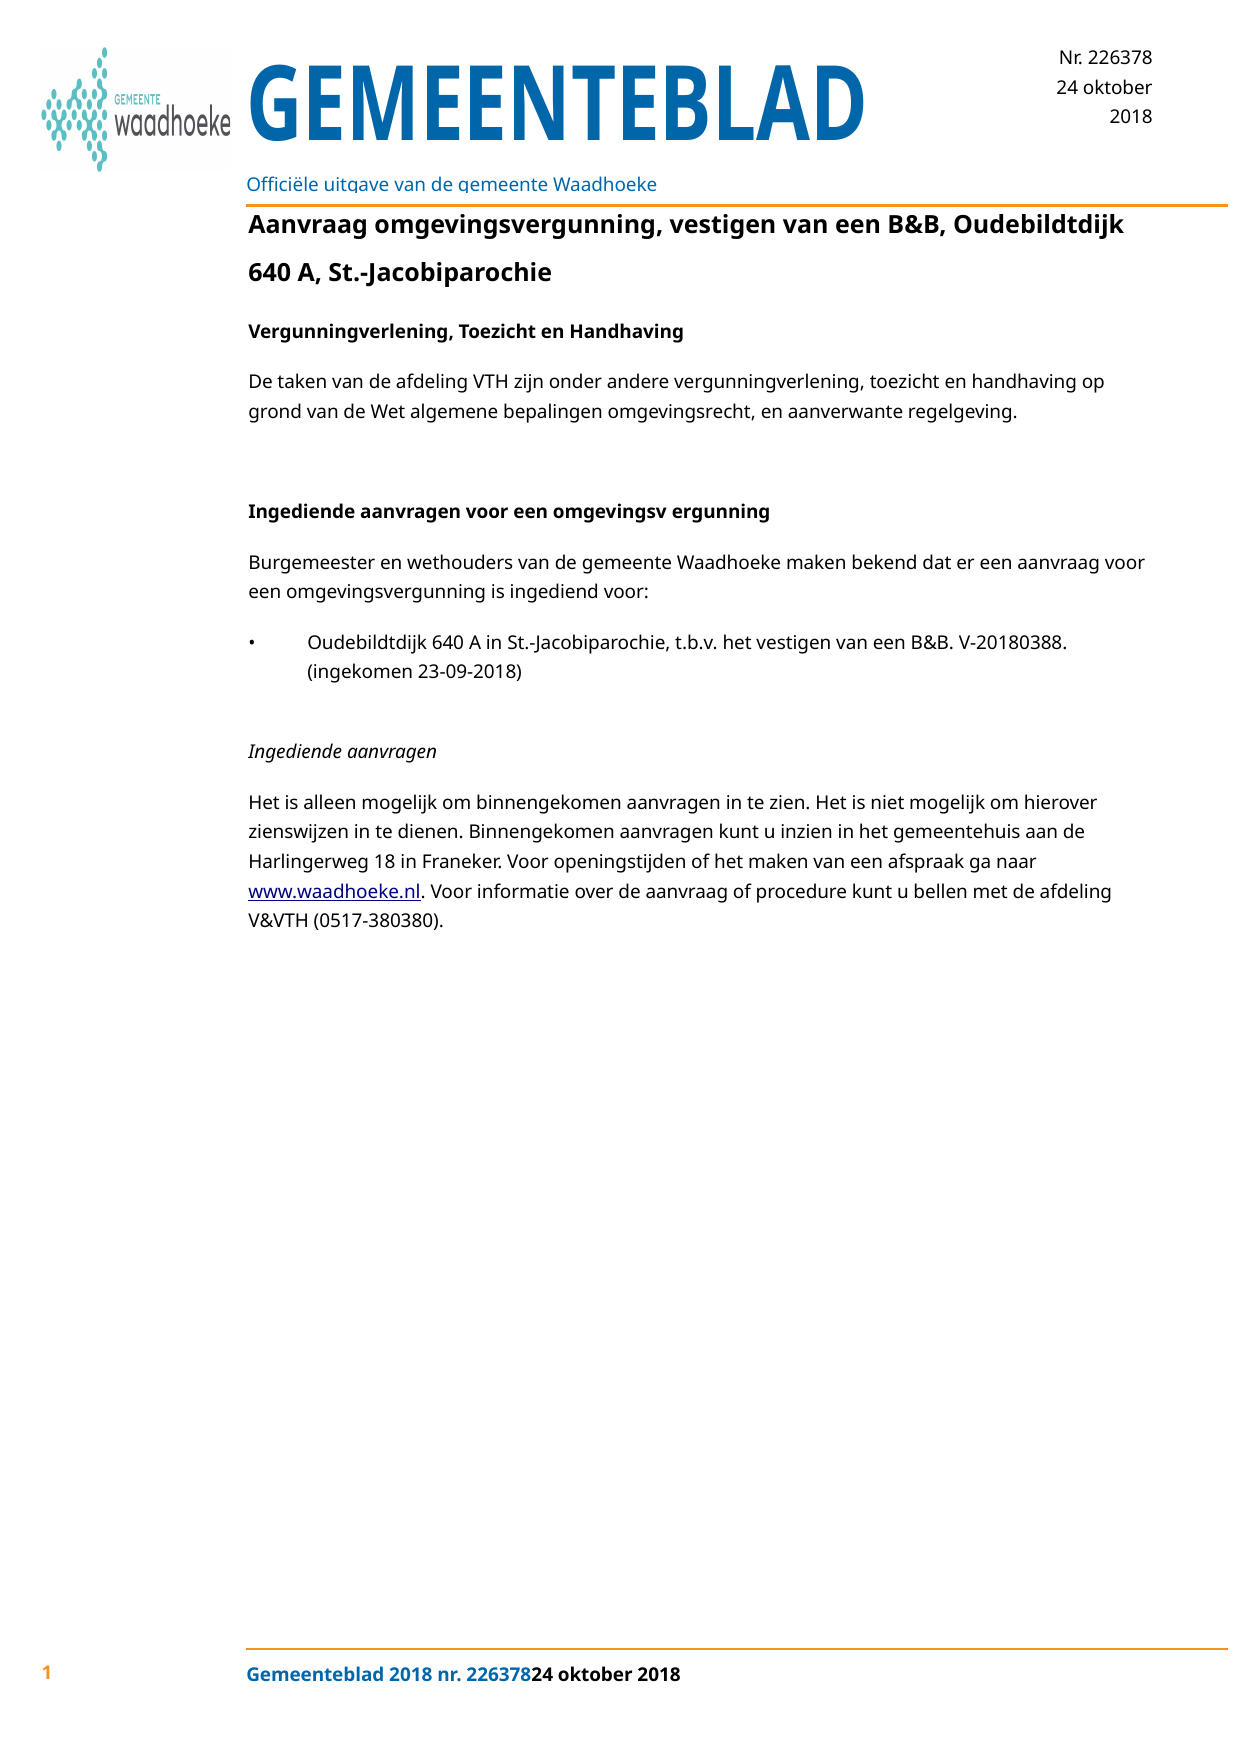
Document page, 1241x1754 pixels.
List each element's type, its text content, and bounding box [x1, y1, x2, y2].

text Het is alleen mogelijk om binnengekomen aanvragen in te zien. Het is niet mogelijk om hierover zienswijzen in te dienen. Binnengekomen aanvragen kunt u inzien in het gemeentehuis aan de Harlingerweg 18 in Franeker. Voor openingstijden of het maken van een afspraak ga naar www.waadhoeke.nl. Voor informatie over de aanvraag of procedure kunt u bellen met de afdeling V&VTH (0517-380380). [248, 789, 1152, 933]
text Aanvraag omgevingsvergunning, vestigen van een B&B, Oudebildtdijk 640 A, St.-Jacobiparochie [248, 207, 1152, 288]
text De taken van de afdeling VTH zijn onder andere vergunningverlening, toezicht en handhaving op grond van de Wet algemene bepalingen omgevingsrecht, en aanverwante regelgeving. [248, 368, 1152, 424]
text Burgemeester en wethouders van de gemeente Waadhoeke maken bekend dat er een aanvraag voor een omgevingsvergunning is ingediend voor: [248, 549, 1152, 604]
list Oudebildtdijk 640 A in St.-Jacobiparochie, t.b.v. het vestigen van een B&B. V-20180388. (ingekomen 23-09-2018) [248, 629, 1152, 684]
text Vergunningverlening, Toezicht en Handhaving [248, 318, 1152, 344]
text Ingediende aanvragen [248, 739, 1152, 764]
picture [41, 47, 231, 172]
text Ingediende aanvragen voor een omgevingsv ergunning [248, 499, 1152, 524]
